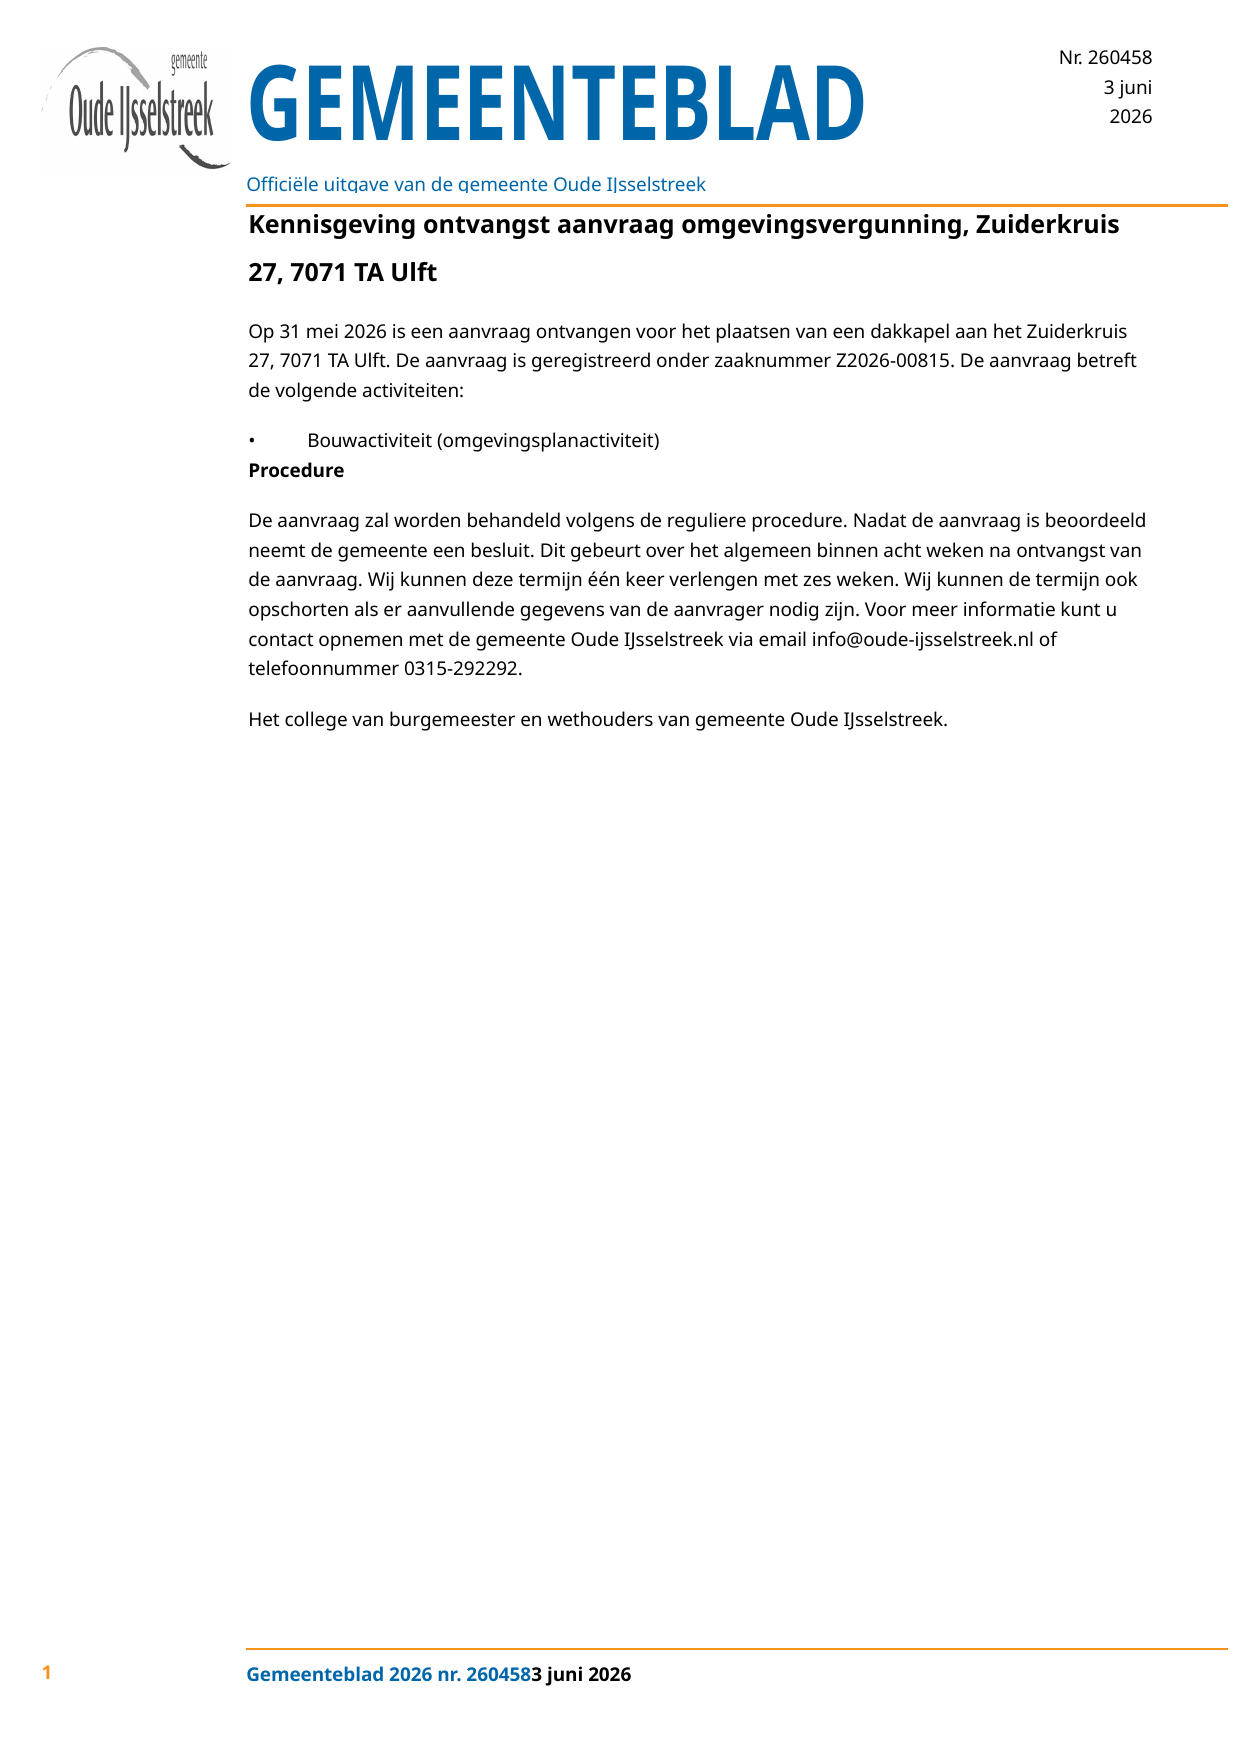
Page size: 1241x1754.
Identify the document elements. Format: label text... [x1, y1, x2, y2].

text Op 31 mei 2026 is een aanvraag ontvangen voor het plaatsen van een dakkapel aan het Zuiderkruis 27, 7071 TA Ulft. De aanvraag is geregistreerd onder zaaknummer Z2026-00815. De aanvraag betreft de volgende activiteiten: [248, 318, 1152, 403]
text Procedure [248, 457, 1152, 483]
text Het college van burgemeester en wethouders van gemeente Oude IJsselstreek. [248, 706, 1152, 732]
text Kennisgeving ontvangst aanvraag omgevingsvergunning, Zuiderkruis 27, 7071 TA Ulft [248, 207, 1152, 288]
picture [41, 47, 231, 172]
list Bouwactiviteit (omgevingsplanactiviteit) [248, 427, 1152, 453]
text De aanvraag zal worden behandeld volgens de reguliere procedure. Nadat de aanvraag is beoordeeld neemt de gemeente een besluit. Dit gebeurt over het algemeen binnen acht weken na ontvangst van de aanvraag. Wij kunnen deze termijn één keer verlengen met zes weken. Wij kunnen de termijn ook opschorten als er aanvullende gegevens van de aanvrager nodig zijn. Voor meer informatie kunt u contact opnemen met de gemeente Oude IJsselstreek via email info@oude-ijsselstreek.nl of telefoonnummer 0315-292292. [248, 507, 1152, 681]
